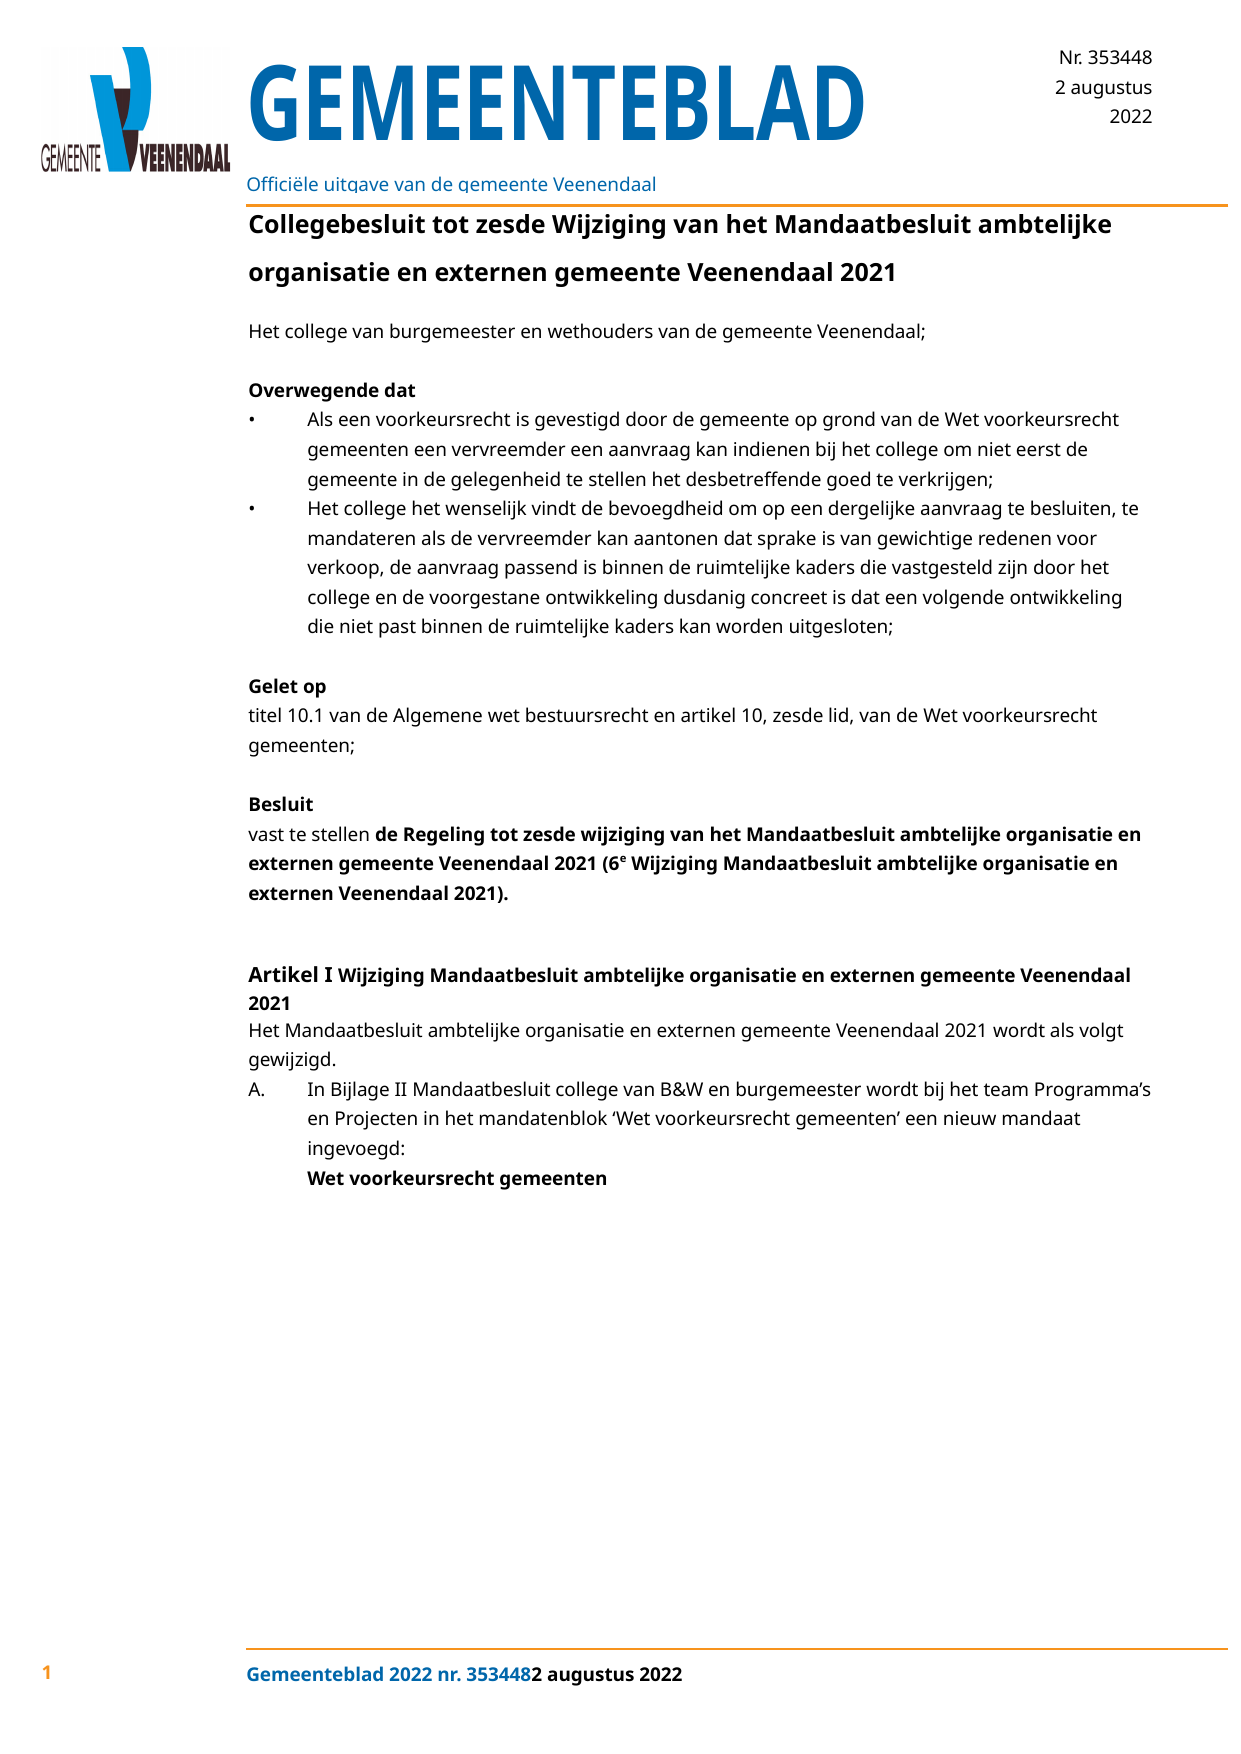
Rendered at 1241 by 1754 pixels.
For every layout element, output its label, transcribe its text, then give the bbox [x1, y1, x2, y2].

text Het Mandaatbesluit ambtelijke organisatie en externen gemeente Veenendaal 2021 wordt als volgt gewijzigd. [248, 1017, 1152, 1072]
list Als een voorkeursrecht is gevestigd door de gemeente op grond van de Wet voorkeursrecht gemeenten een vervreemder een aanvraag kan indienen bij het college om niet eerst de gemeente in de gelegenheid te stellen het desbetreffende goed te verkrijgen; [248, 407, 1152, 492]
list In Bijlage II Mandaatbesluit college van B&W en burgemeester wordt bij het team Programma’s en Projecten in het mandatenblok ‘Wet voorkeursrecht gemeenten’ een nieuw mandaat ingevoegd: [248, 1076, 1152, 1161]
list Wet voorkeursrecht gemeenten [248, 1165, 1152, 1191]
text Gelet op [248, 673, 1152, 699]
text Het college van burgemeester en wethouders van de gemeente Veenendaal; [248, 318, 1152, 344]
text vast te stellen de Regeling tot zesde wijziging van het Mandaatbesluit ambtelijke organisatie en externen gemeente Veenendaal 2021 (6e Wijziging Mandaatbesluit ambtelijke organisatie en externen Veenendaal 2021). [248, 821, 1152, 906]
picture [123, 47, 231, 172]
picture [41, 47, 130, 172]
text Overwegende dat [248, 377, 1152, 403]
text Artikel I Wijziging Mandaatbesluit ambtelijke organisatie en externen gemeente Veenendaal 2021 [248, 960, 1152, 1017]
list Het college het wenselijk vindt de bevoegdheid om op een dergelijke aanvraag te besluiten, te mandateren als de vervreemder kan aantonen dat sprake is van gewichtige redenen voor verkoop, de aanvraag passend is binnen de ruimtelijke kaders die vastgesteld zijn door het college en de voorgestane ontwikkeling dusdanig concreet is dat een volgende ontwikkeling die niet past binnen de ruimtelijke kaders kan worden uitgesloten; [248, 495, 1152, 639]
text Collegebesluit tot zesde Wijziging van het Mandaatbesluit ambtelijke organisatie en externen gemeente Veenendaal 2021 [248, 207, 1152, 288]
text Besluit [248, 791, 1152, 817]
text titel 10.1 van de Algemene wet bestuursrecht en artikel 10, zesde lid, van de Wet voorkeursrecht gemeenten; [248, 702, 1152, 758]
